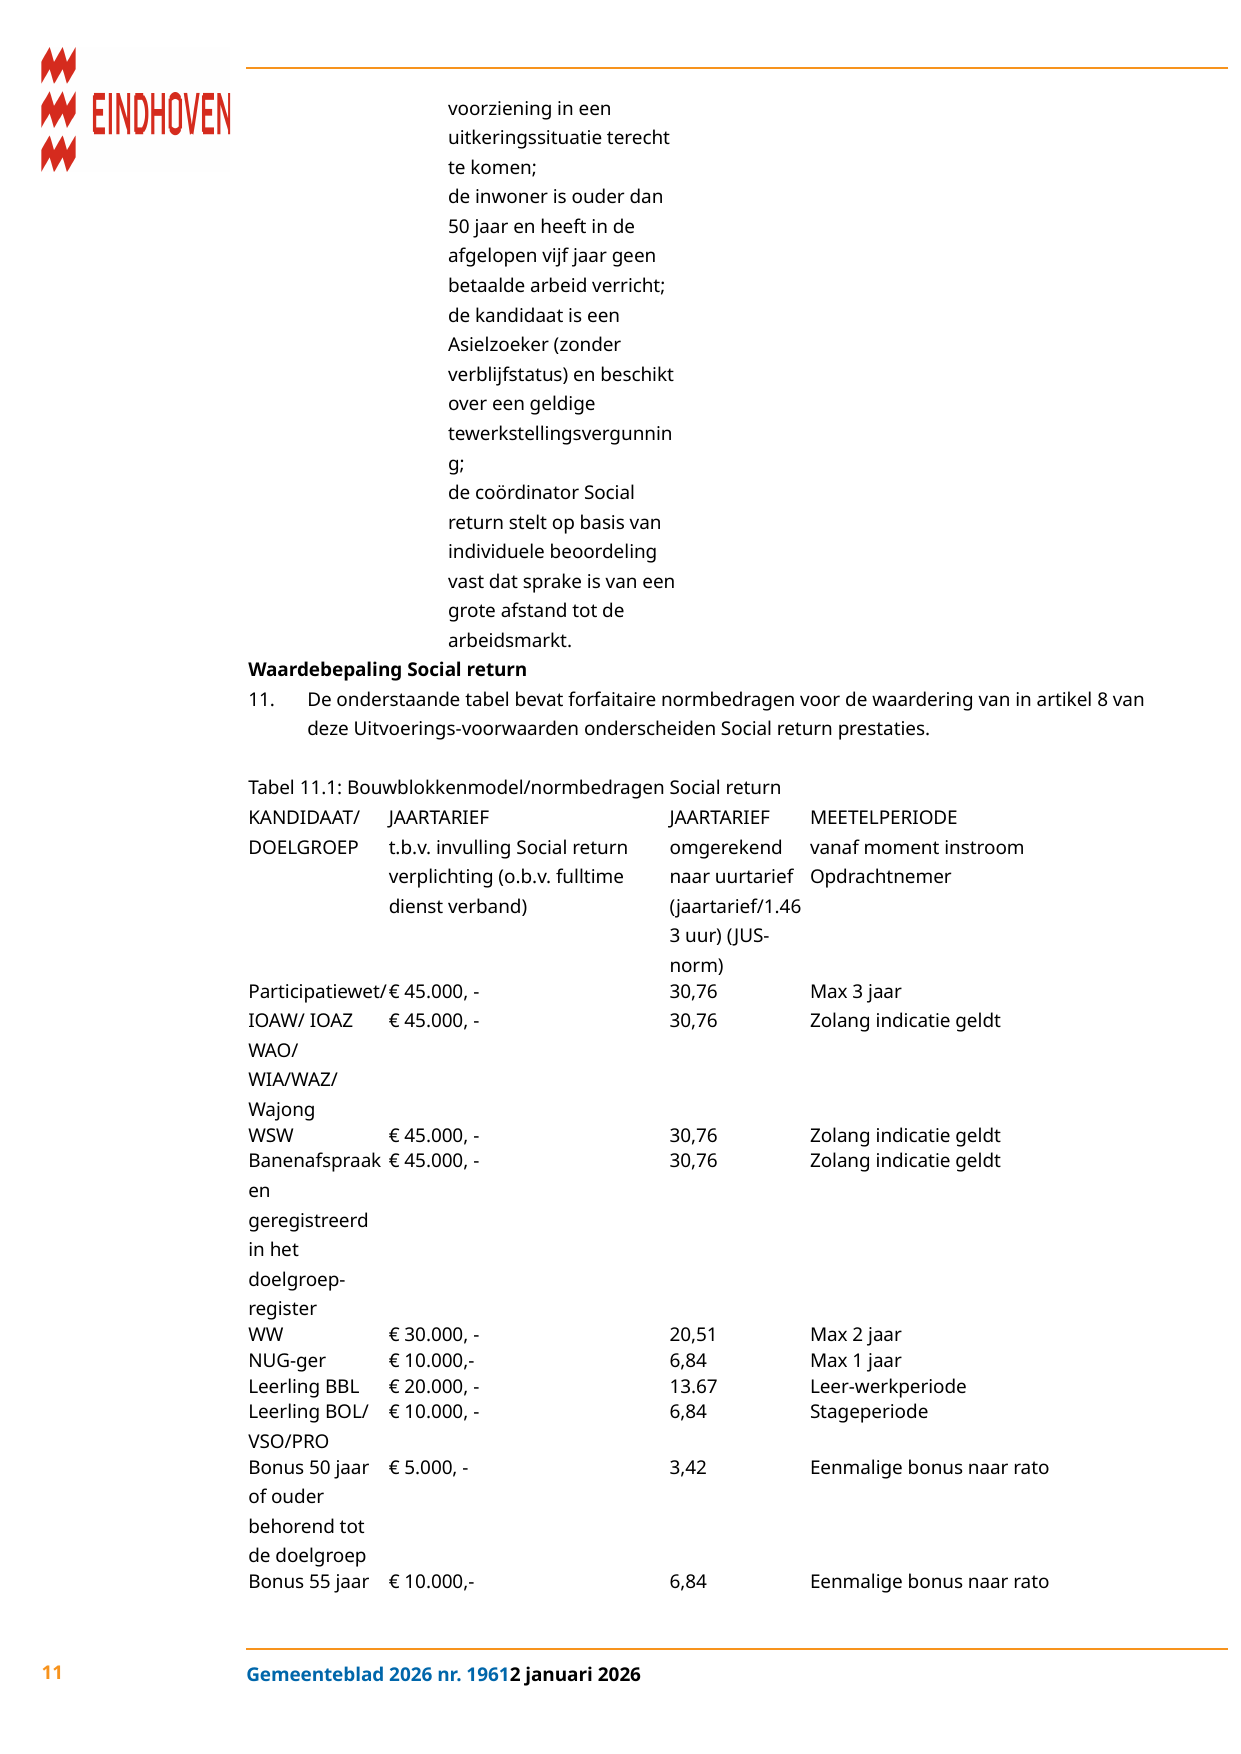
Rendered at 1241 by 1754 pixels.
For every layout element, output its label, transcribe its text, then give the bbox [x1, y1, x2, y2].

table_cell voorziening in een uitkeringssituatie terecht te komen; de inwoner is ouder dan 50 jaar en heeft in de afgelopen vijf jaar geen betaalde arbeid verricht; de kandidaat is een Asielzoeker (zonder verblijfstatus) en beschikt over een geldige tewerkstellingsvergunning; de coördinator Social return stelt op basis van individuele beoordeling vast dat sprake is van een grote afstand tot de arbeidsmarkt. [448, 95, 682, 653]
table_cell Bonus 50 jaar of ouder behorend tot de doelgroep [248, 1454, 388, 1568]
table_cell € 10.000,- [389, 1347, 669, 1373]
table_cell Stageperiode [810, 1399, 1152, 1454]
text Tabel 11.1: Bouwblokkenmodel/normbedragen Social return [248, 774, 1152, 800]
table_cell 6,84 [669, 1568, 810, 1594]
table_cell € 45.000, - [389, 1148, 669, 1321]
table_cell Leerling BBL [248, 1373, 388, 1398]
table_cell € 10.000, - [389, 1399, 669, 1454]
table_header MEETELPERIODE vanaf moment instroom Opdrachtnemer [810, 804, 1152, 978]
table_cell Eenmalige bonus naar rato [810, 1454, 1152, 1568]
table_cell 30,76 [669, 1148, 810, 1321]
table_cell Max 1 jaar [810, 1347, 1152, 1373]
table_cell [683, 95, 917, 653]
table_cell Eenmalige bonus naar rato [810, 1568, 1152, 1594]
table_cell Leerling BOL/ VSO/PRO [248, 1399, 388, 1454]
list De onderstaande tabel bevat forfaitaire normbedragen voor de waardering van in artikel 8 van deze Uitvoerings-voorwaarden onderscheiden Social return prestaties. [248, 686, 1152, 741]
table_cell 30,76 [669, 1122, 810, 1148]
table_cell € 30.000, - [389, 1321, 669, 1347]
table_cell 13.67 [669, 1373, 810, 1398]
table_cell [248, 95, 448, 653]
table_header KANDIDAAT/ DOELGROEP [248, 804, 388, 978]
table_cell Zolang indicatie geldt [810, 1148, 1152, 1321]
table_header JAARTARIEF t.b.v. invulling Social return verplichting (o.b.v. fulltime dienst verband) [389, 804, 669, 978]
picture [41, 47, 231, 172]
table_cell Max 3 jaar Zolang indicatie geldt [810, 978, 1152, 1122]
text Waardebepaling Social return [248, 656, 1152, 682]
table_cell [917, 95, 1152, 653]
table_cell 6,84 [669, 1347, 810, 1373]
table_cell € 45.000, - € 45.000, - [389, 978, 669, 1122]
table_header JAARTARIEF omgerekend naar uurtarief (jaartarief/1.463 uur) (JUS-norm) [669, 804, 810, 978]
table_cell WW [248, 1321, 388, 1347]
table_cell Participatiewet/ IOAW/ IOAZ WAO/ WIA/WAZ/ Wajong [248, 978, 388, 1122]
table_cell Leer-werkperiode [810, 1373, 1152, 1398]
table_cell € 5.000, - [389, 1454, 669, 1568]
table_cell Bonus 55 jaar [248, 1568, 388, 1594]
table_cell € 45.000, - [389, 1122, 669, 1148]
table_cell Max 2 jaar [810, 1321, 1152, 1347]
table_cell WSW [248, 1122, 388, 1148]
table_cell Banenafspraak en geregistreerd in het doelgroep-register [248, 1148, 388, 1321]
table_cell € 20.000, - [389, 1373, 669, 1398]
table_cell 30,76 30,76 [669, 978, 810, 1122]
table_cell € 10.000,- [389, 1568, 669, 1594]
table_cell 3,42 [669, 1454, 810, 1568]
table_cell 6,84 [669, 1399, 810, 1454]
table_cell NUG-ger [248, 1347, 388, 1373]
table_cell Zolang indicatie geldt [810, 1122, 1152, 1148]
table_cell 20,51 [669, 1321, 810, 1347]
